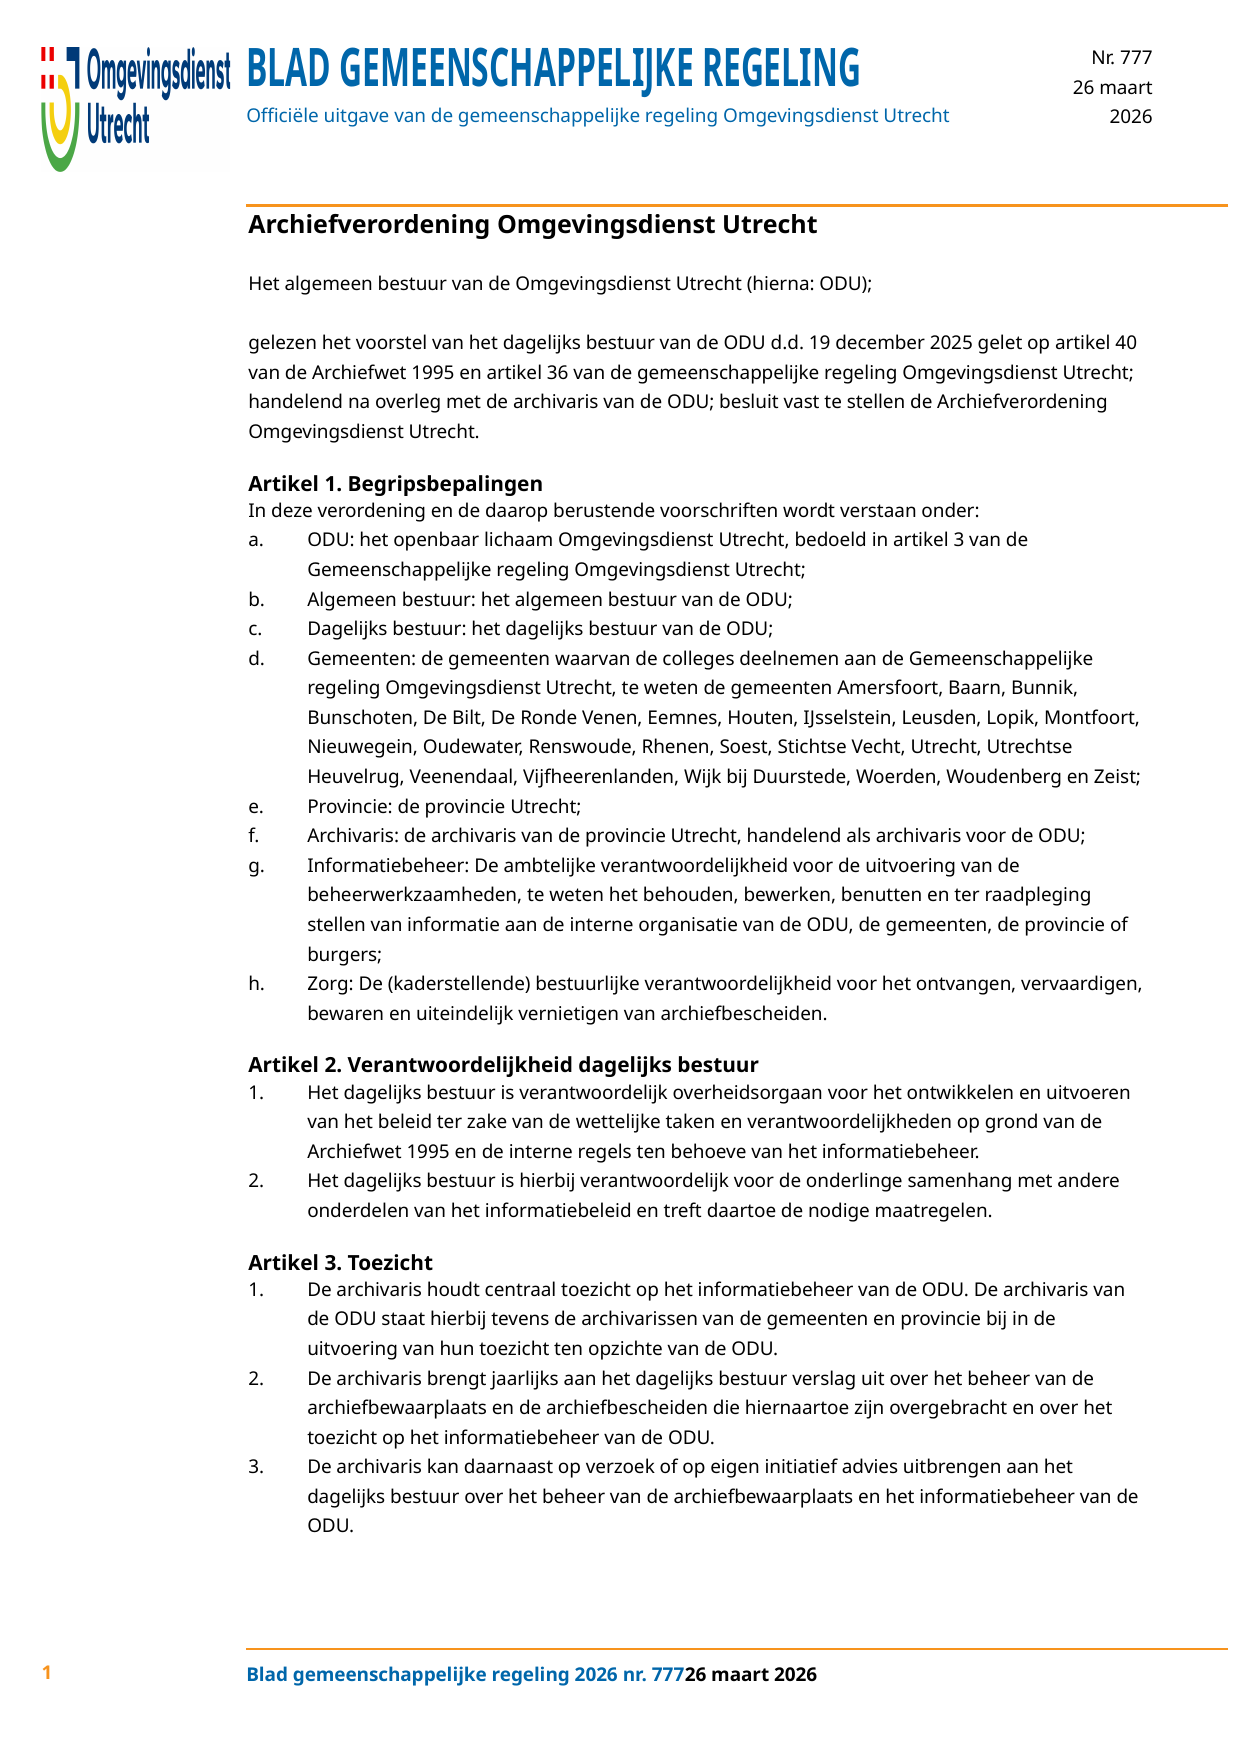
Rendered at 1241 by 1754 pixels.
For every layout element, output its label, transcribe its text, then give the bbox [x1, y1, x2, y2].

list De archivaris brengt jaarlijks aan het dagelijks bestuur verslag uit over het beheer van de archiefbewaarplaats en de archiefbescheiden die hiernaartoe zijn overgebracht en over het toezicht op het informatiebeheer van de ODU. [248, 1365, 1152, 1450]
text Artikel 1. Begripsbepalingen [248, 469, 1152, 497]
list De archivaris kan daarnaast op verzoek of op eigen initiatief advies uitbrengen aan het dagelijks bestuur over het beheer van de archiefbewaarplaats en het informatiebeheer van de ODU. [248, 1453, 1152, 1538]
list Dagelijks bestuur: het dagelijks bestuur van de ODU; [248, 615, 1152, 641]
list Informatiebeheer: De ambtelijke verantwoordelijkheid voor de uitvoering van de beheerwerkzaamheden, te weten het behouden, bewerken, benutten en ter raadpleging stellen van informatie aan de interne organisatie van de ODU, de gemeenten, de provincie of burgers; [248, 852, 1152, 967]
list Provincie: de provincie Utrecht; [248, 793, 1152, 819]
list Het dagelijks bestuur is hierbij verantwoordelijk voor de onderlinge samenhang met andere onderdelen van het informatiebeleid en treft daartoe de nodige maatregelen. [248, 1168, 1152, 1223]
list ODU: het openbaar lichaam Omgevingsdienst Utrecht, bedoeld in artikel 3 van de Gemeenschappelijke regeling Omgevingsdienst Utrecht; [248, 527, 1152, 582]
list Algemeen bestuur: het algemeen bestuur van de ODU; [248, 586, 1152, 612]
list De archivaris houdt centraal toezicht op het informatiebeheer van de ODU. De archivaris van de ODU staat hierbij tevens de archivarissen van de gemeenten en provincie bij in de uitvoering van hun toezicht ten opzichte van de ODU. [248, 1276, 1152, 1361]
text Artikel 2. Verantwoordelijkheid dagelijks bestuur [248, 1050, 1152, 1079]
list Het dagelijks bestuur is verantwoordelijk overheidsorgaan voor het ontwikkelen en uitvoeren van het beleid ter zake van de wettelijke taken en verantwoordelijkheden op grond van de Archiefwet 1995 en de interne regels ten behoeve van het informatiebeheer. [248, 1079, 1152, 1164]
text Archiefverordening Omgevingsdienst Utrecht [248, 207, 1152, 241]
list Zorg: De (kaderstellende) bestuurlijke verantwoordelijkheid voor het ontvangen, vervaardigen, bewaren en uiteindelijk vernietigen van archiefbescheiden. [248, 970, 1152, 1026]
text Het algemeen bestuur van de Omgevingsdienst Utrecht (hierna: ODU); [248, 270, 1152, 296]
list Archivaris: de archivaris van de provincie Utrecht, handelend als archivaris voor de ODU; [248, 822, 1152, 848]
text gelezen het voorstel van het dagelijks bestuur van de ODU d.d. 19 december 2025 gelet op artikel 40 van de Archiefwet 1995 en artikel 36 van de gemeenschappelijke regeling Omgevingsdienst Utrecht; handelend na overleg met de archivaris van de ODU; besluit vast te stellen de Archiefverordening Omgevingsdienst Utrecht. [248, 329, 1152, 444]
list Gemeenten: de gemeenten waarvan de colleges deelnemen aan de Gemeenschappelijke regeling Omgevingsdienst Utrecht, te weten de gemeenten Amersfoort, Baarn, Bunnik, Bunschoten, De Bilt, De Ronde Venen, Eemnes, Houten, IJsselstein, Leusden, Lopik, Montfoort, Nieuwegein, Oudewater, Renswoude, Rhenen, Soest, Stichtse Vecht, Utrecht, Utrechtse Heuvelrug, Veenendaal, Vijfheerenlanden, Wijk bij Duurstede, Woerden, Woudenberg en Zeist; [248, 645, 1152, 789]
text In deze verordening en de daarop berustende voorschriften wordt verstaan onder: [248, 497, 1152, 523]
text Artikel 3. Toezicht [248, 1248, 1152, 1276]
picture [41, 47, 231, 172]
